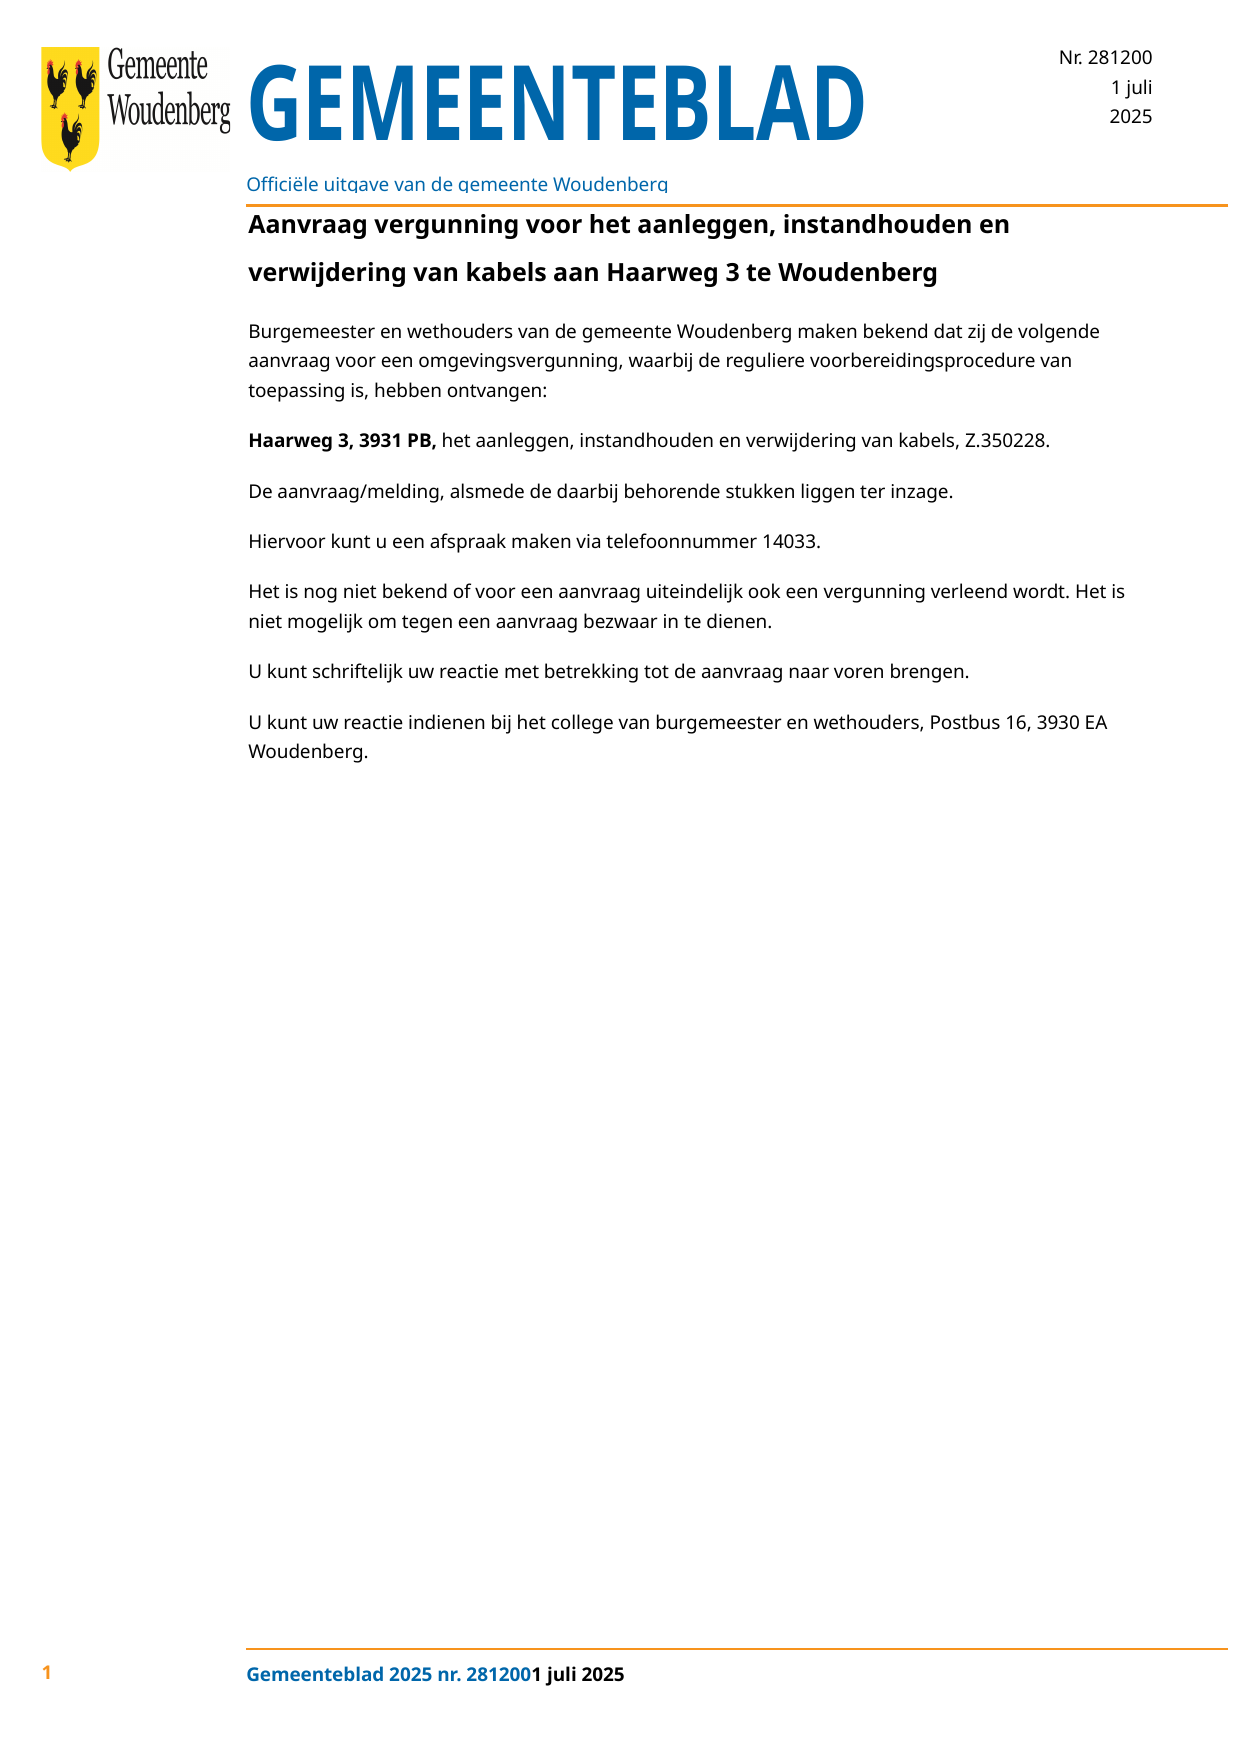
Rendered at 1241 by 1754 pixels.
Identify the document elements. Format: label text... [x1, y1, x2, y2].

text De aanvraag/melding, alsmede de daarbij behorende stukken liggen ter inzage. [248, 478, 1152, 504]
text Haarweg 3, 3931 PB, het aanleggen, instandhouden en verwijdering van kabels, Z.350228. [248, 427, 1152, 453]
text Hiervoor kunt u een afspraak maken via telefoonnummer 14033. [248, 528, 1152, 554]
text U kunt uw reactie indienen bij het college van burgemeester en wethouders, Postbus 16, 3930 EA Woudenberg. [248, 709, 1152, 764]
text Burgemeester en wethouders van de gemeente Woudenberg maken bekend dat zij de volgende aanvraag voor een omgevingsvergunning, waarbij de reguliere voorbereidingsprocedure van toepassing is, hebben ontvangen: [248, 318, 1152, 403]
picture [41, 47, 231, 172]
text U kunt schriftelijk uw reactie met betrekking tot de aanvraag naar voren brengen. [248, 659, 1152, 684]
text Aanvraag vergunning voor het aanleggen, instandhouden en verwijdering van kabels aan Haarweg 3 te Woudenberg [248, 207, 1152, 288]
text Het is nog niet bekend of voor een aanvraag uiteindelijk ook een vergunning verleend wordt. Het is niet mogelijk om tegen een aanvraag bezwaar in te dienen. [248, 579, 1152, 634]
